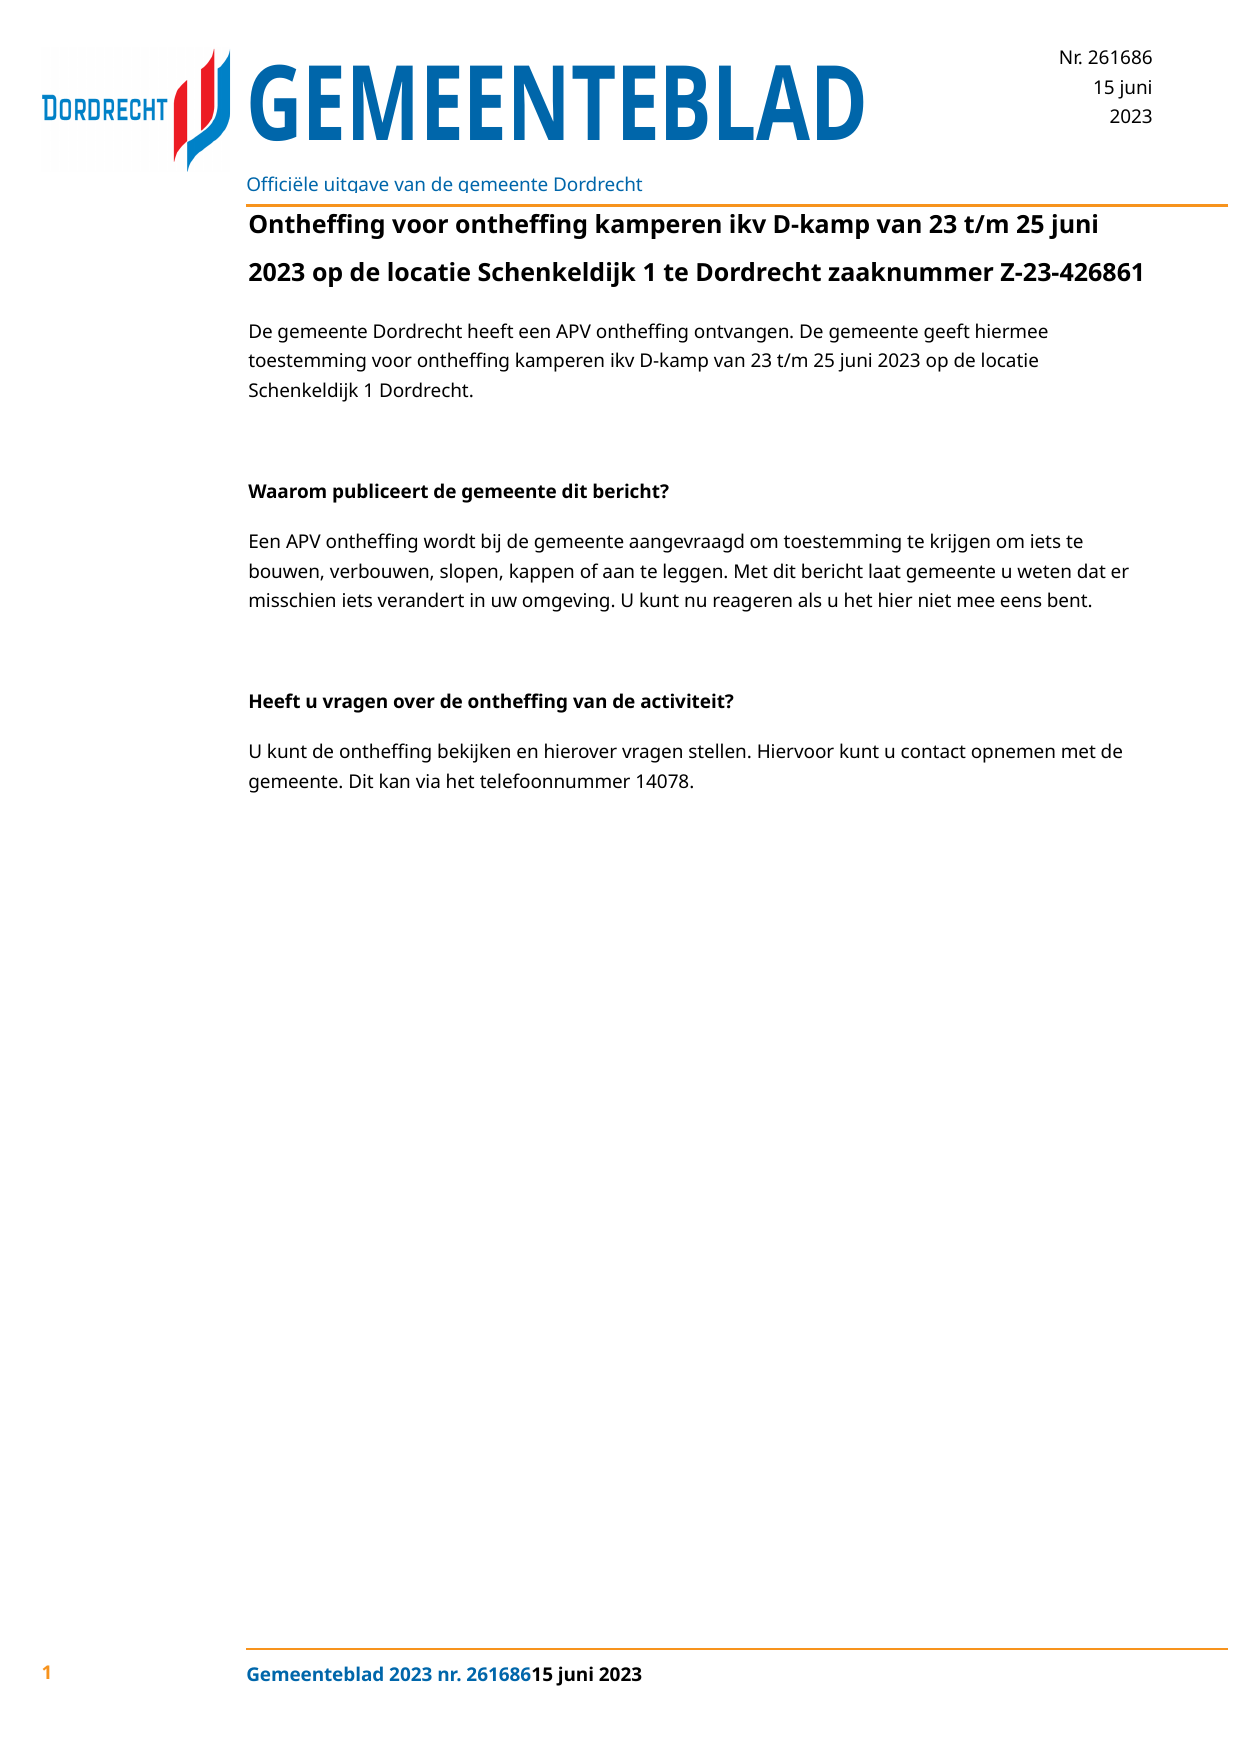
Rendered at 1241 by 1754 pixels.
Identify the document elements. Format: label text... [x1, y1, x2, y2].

text Een APV ontheffing wordt bij de gemeente aangevraagd om toestemming te krijgen om iets te bouwen, verbouwen, slopen, kappen of aan te leggen. Met dit bericht laat gemeente u weten dat er misschien iets verandert in uw omgeving. U kunt nu reageren als u het hier niet mee eens bent. [248, 528, 1152, 613]
text U kunt de ontheffing bekijken en hierover vragen stellen. Hiervoor kunt u contact opnemen met de gemeente. Dit kan via het telefoonnummer 14078. [248, 739, 1152, 794]
text Heeft u vragen over de ontheffing van de activiteit? [248, 688, 1152, 714]
picture [41, 47, 231, 172]
text Ontheffing voor ontheffing kamperen ikv D-kamp van 23 t/m 25 juni 2023 op de locatie Schenkeldijk 1 te Dordrecht zaaknummer Z-23-426861 [248, 207, 1152, 288]
text Waarom publiceert de gemeente dit bericht? [248, 478, 1152, 504]
text De gemeente Dordrecht heeft een APV ontheffing ontvangen. De gemeente geeft hiermee toestemming voor ontheffing kamperen ikv D-kamp van 23 t/m 25 juni 2023 op de locatie Schenkeldijk 1 Dordrecht. [248, 318, 1152, 403]
